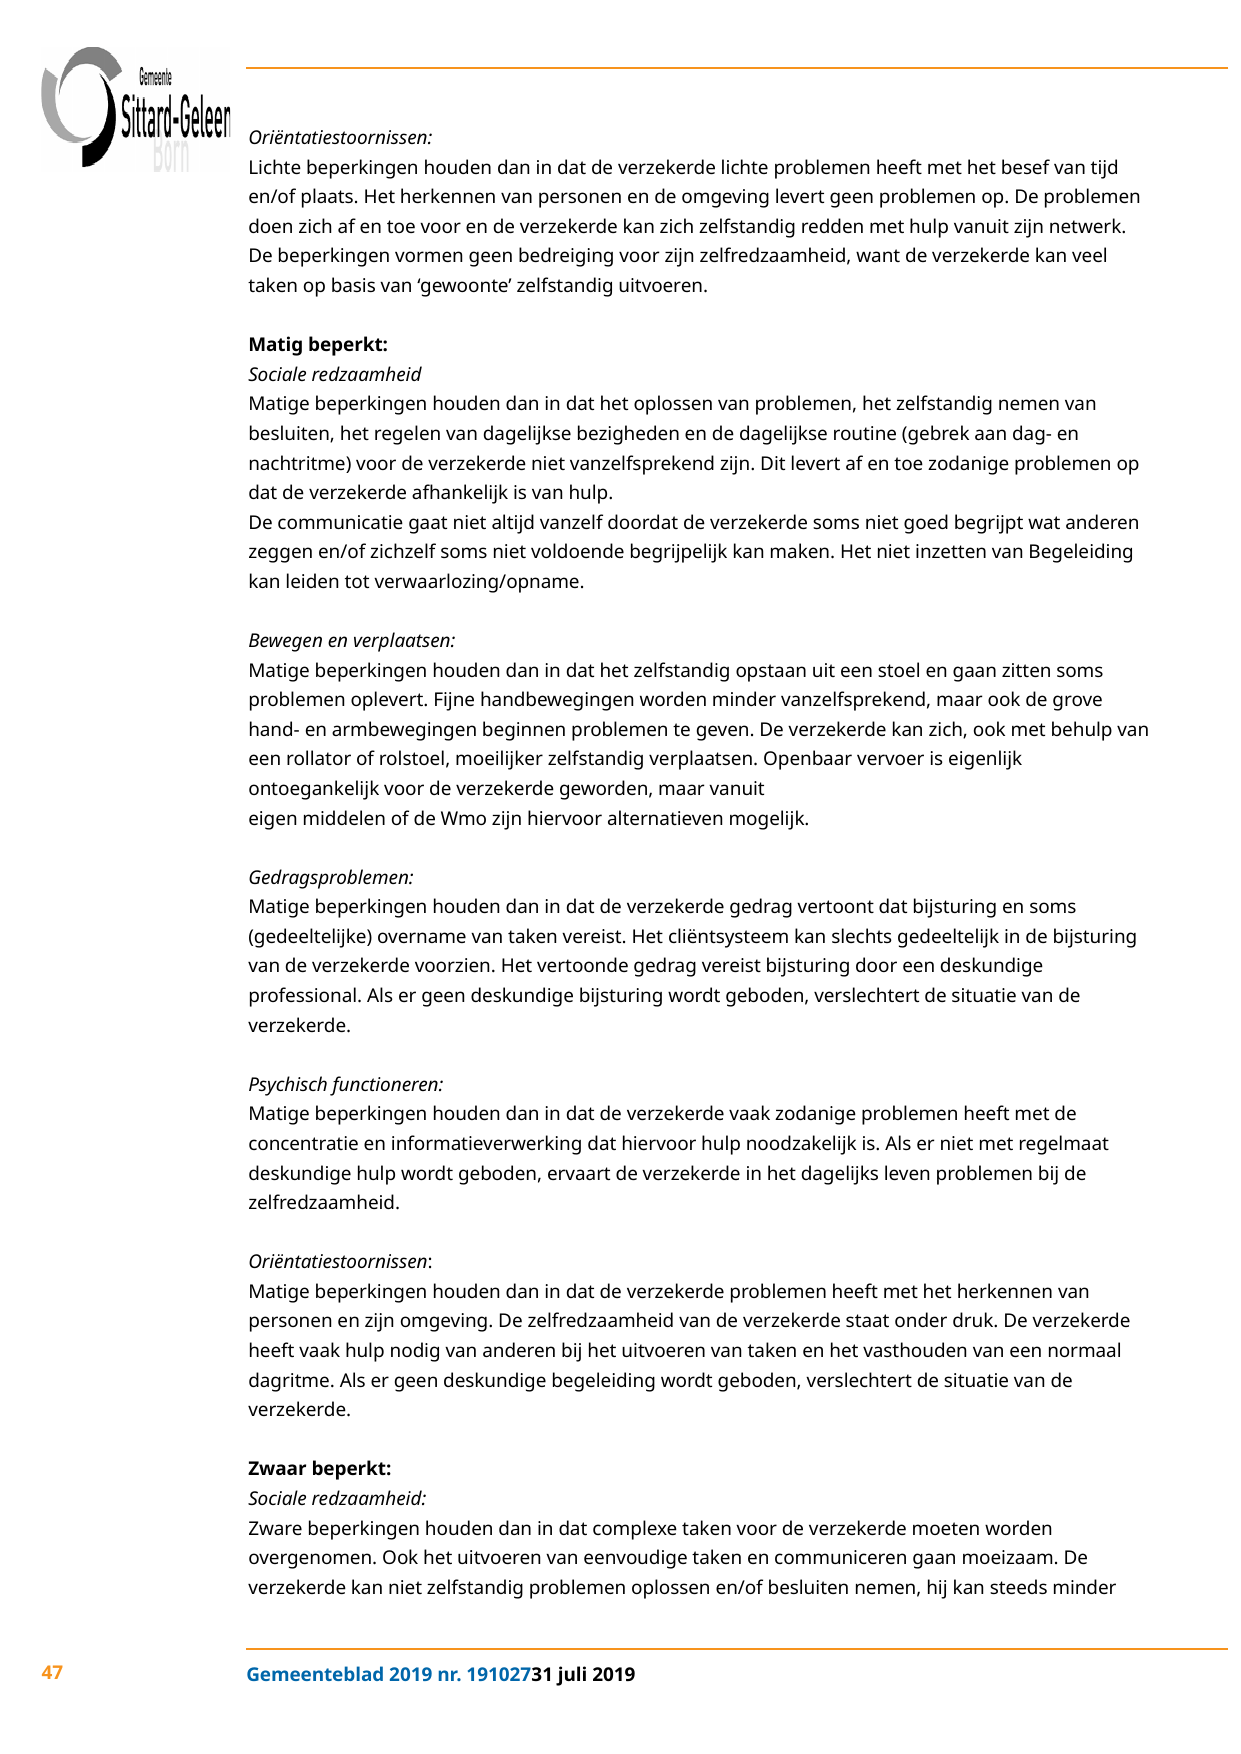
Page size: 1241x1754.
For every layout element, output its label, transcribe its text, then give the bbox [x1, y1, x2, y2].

text Zware beperkingen houden dan in dat complexe taken voor de verzekerde moeten worden overgenomen. Ook het uitvoeren van eenvoudige taken en communiceren gaan moeizaam. De verzekerde kan niet zelfstandig problemen oplossen en/of besluiten nemen, hij kan steeds minder [248, 1515, 1152, 1600]
text Sociale redzaamheid [248, 361, 1152, 387]
text De communicatie gaat niet altijd vanzelf doordat de verzekerde soms niet goed begrijpt wat anderen zeggen en/of zichzelf soms niet voldoende begrijpelijk kan maken. Het niet inzetten van Begeleiding kan leiden tot verwaarlozing/opname. [248, 509, 1152, 594]
text Gedragsproblemen: [248, 864, 1152, 890]
text Zwaar beperkt: [248, 1456, 1152, 1481]
text Matige beperkingen houden dan in dat het zelfstandig opstaan uit een stoel en gaan zitten soms problemen oplevert. Fijne handbewegingen worden minder vanzelfsprekend, maar ook de grove hand- en armbewegingen beginnen problemen te geven. De verzekerde kan zich, ook met behulp van een rollator of rolstoel, moeilijker zelfstandig verplaatsen. Openbaar vervoer is eigenlijk ontoegankelijk voor de verzekerde geworden, maar vanuit [248, 657, 1152, 801]
text Psychisch functioneren: [248, 1071, 1152, 1097]
text Sociale redzaamheid: [248, 1485, 1152, 1511]
picture [41, 47, 231, 172]
text eigen middelen of de Wmo zijn hiervoor alternatieven mogelijk. [248, 805, 1152, 831]
text Matig beperkt: [248, 331, 1152, 357]
text Bewegen en verplaatsen: [248, 627, 1152, 653]
text Lichte beperkingen houden dan in dat de verzekerde lichte problemen heeft met het besef van tijd en/of plaats. Het herkennen van personen en de omgeving levert geen problemen op. De problemen doen zich af en toe voor en de verzekerde kan zich zelfstandig redden met hulp vanuit zijn netwerk. De beperkingen vormen geen bedreiging voor zijn zelfredzaamheid, want de verzekerde kan veel taken op basis van ‘gewoonte’ zelfstandig uitvoeren. [248, 154, 1152, 298]
text Oriëntatiestoornissen: [248, 124, 1152, 150]
text Matige beperkingen houden dan in dat de verzekerde gedrag vertoont dat bijsturing en soms (gedeeltelijke) overname van taken vereist. Het cliëntsysteem kan slechts gedeeltelijk in de bijsturing van de verzekerde voorzien. Het vertoonde gedrag vereist bijsturing door een deskundige professional. Als er geen deskundige bijsturing wordt geboden, verslechtert de situatie van de verzekerde. [248, 893, 1152, 1038]
text Matige beperkingen houden dan in dat de verzekerde vaak zodanige problemen heeft met de concentratie en informatieverwerking dat hiervoor hulp noodzakelijk is. Als er niet met regelmaat deskundige hulp wordt geboden, ervaart de verzekerde in het dagelijks leven problemen bij de zelfredzaamheid. [248, 1101, 1152, 1215]
text Matige beperkingen houden dan in dat het oplossen van problemen, het zelfstandig nemen van besluiten, het regelen van dagelijkse bezigheden en de dagelijkse routine (gebrek aan dag- en nachtritme) voor de verzekerde niet vanzelfsprekend zijn. Dit levert af en toe zodanige problemen op dat de verzekerde afhankelijk is van hulp. [248, 391, 1152, 505]
text Oriëntatiestoornissen: [248, 1248, 1152, 1274]
text Matige beperkingen houden dan in dat de verzekerde problemen heeft met het herkennen van personen en zijn omgeving. De zelfredzaamheid van de verzekerde staat onder druk. De verzekerde heeft vaak hulp nodig van anderen bij het uitvoeren van taken en het vasthouden van een normaal dagritme. Als er geen deskundige begeleiding wordt geboden, verslechtert de situatie van de verzekerde. [248, 1278, 1152, 1422]
